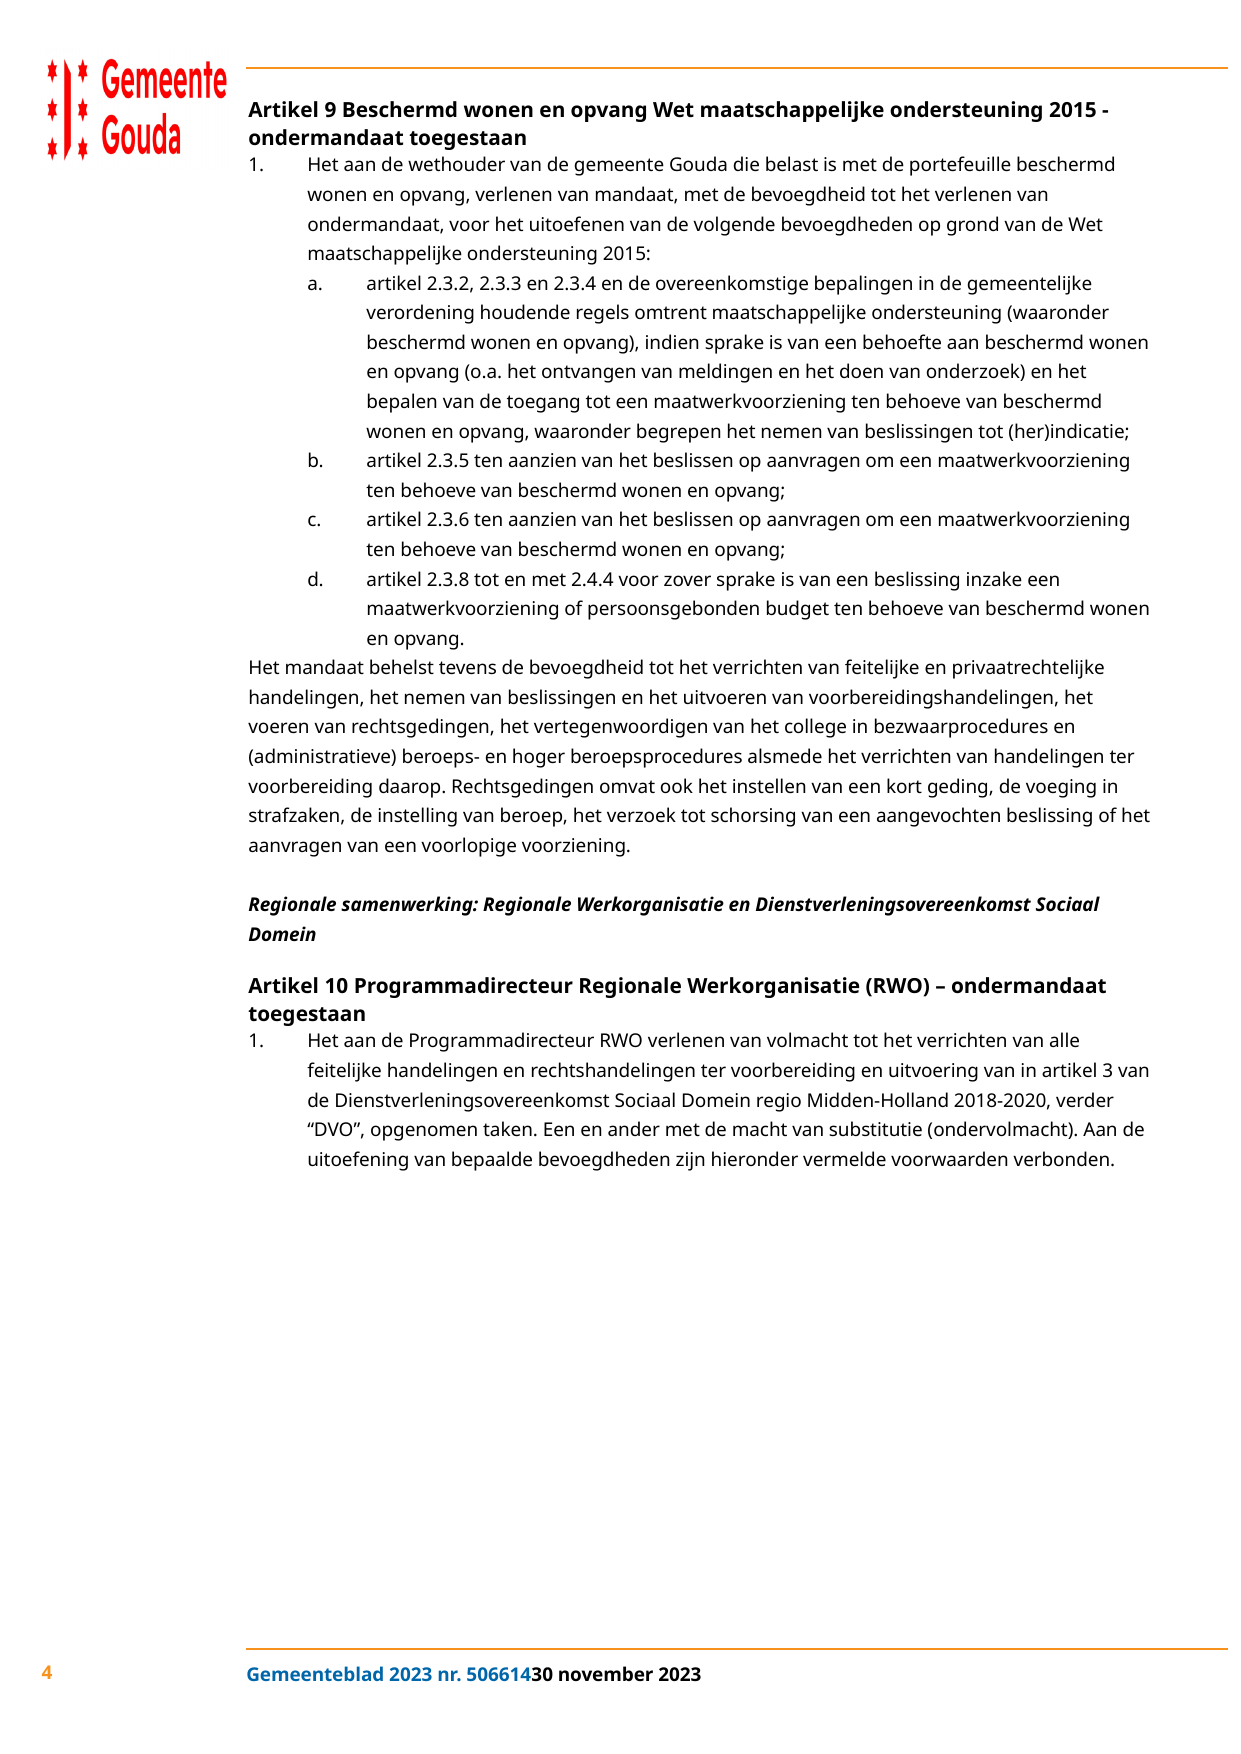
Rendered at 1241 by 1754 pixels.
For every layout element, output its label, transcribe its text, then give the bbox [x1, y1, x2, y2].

text Artikel 10 Programmadirecteur Regionale Werkorganisatie (RWO) – ondermandaat toegestaan [248, 971, 1152, 1028]
table_header Regionale samenwerking: Regionale Werkorganisatie en Dienstverleningsovereenkomst Sociaal Domein [248, 891, 1152, 947]
list artikel 2.3.8 tot en met 2.4.4 voor zover sprake is van een beslissing inzake een maatwerkvoorziening of persoonsgebonden budget ten behoeve van beschermd wonen en opvang. [307, 566, 1152, 651]
list artikel 2.3.6 ten aanzien van het beslissen op aanvragen om een maatwerkvoorziening ten behoeve van beschermd wonen en opvang; [307, 507, 1152, 562]
list Het aan de Programmadirecteur RWO verlenen van volmacht tot het verrichten van alle feitelijke handelingen en rechtshandelingen ter voorbereiding en uitvoering van in artikel 3 van de Dienstverleningsovereenkomst Sociaal Domein regio Midden-Holland 2018-2020, verder “DVO”, opgenomen taken. Een en ander met de macht van substitutie (ondervolmacht). Aan de uitoefening van bepaalde bevoegdheden zijn hieronder vermelde voorwaarden verbonden. [248, 1028, 1152, 1172]
text Het mandaat behelst tevens de bevoegdheid tot het verrichten van feitelijke en privaatrechtelijke handelingen, het nemen van beslissingen en het uitvoeren van voorbereidingshandelingen, het voeren van rechtsgedingen, het vertegenwoordigen van het college in bezwaarprocedures en (administratieve) beroeps- en hoger beroepsprocedures alsmede het verrichten van handelingen ter voorbereiding daarop. Rechtsgedingen omvat ook het instellen van een kort geding, de voeging in strafzaken, de instelling van beroep, het verzoek tot schorsing van een aangevochten beslissing of het aanvragen van een voorlopige voorziening. [248, 654, 1152, 858]
list artikel 2.3.5 ten aanzien van het beslissen op aanvragen om een maatwerkvoorziening ten behoeve van beschermd wonen en opvang; [307, 447, 1152, 503]
picture [41, 47, 231, 172]
list Het aan de wethouder van de gemeente Gouda die belast is met de portefeuille beschermd wonen en opvang, verlenen van mandaat, met de bevoegdheid tot het verlenen van ondermandaat, voor het uitoefenen van de volgende bevoegdheden op grond van de Wet maatschappelijke ondersteuning 2015: [248, 152, 1152, 266]
text Artikel 9 Beschermd wonen en opvang Wet maatschappelijke ondersteuning 2015 - ondermandaat toegestaan [248, 95, 1152, 152]
list artikel 2.3.2, 2.3.3 en 2.3.4 en de overeenkomstige bepalingen in de gemeentelijke verordening houdende regels omtrent maatschappelijke ondersteuning (waaronder beschermd wonen en opvang), indien sprake is van een behoefte aan beschermd wonen en opvang (o.a. het ontvangen van meldingen en het doen van onderzoek) en het bepalen van de toegang tot een maatwerkvoorziening ten behoeve van beschermd wonen en opvang, waaronder begrepen het nemen van beslissingen tot (her)indicatie; [307, 270, 1152, 444]
